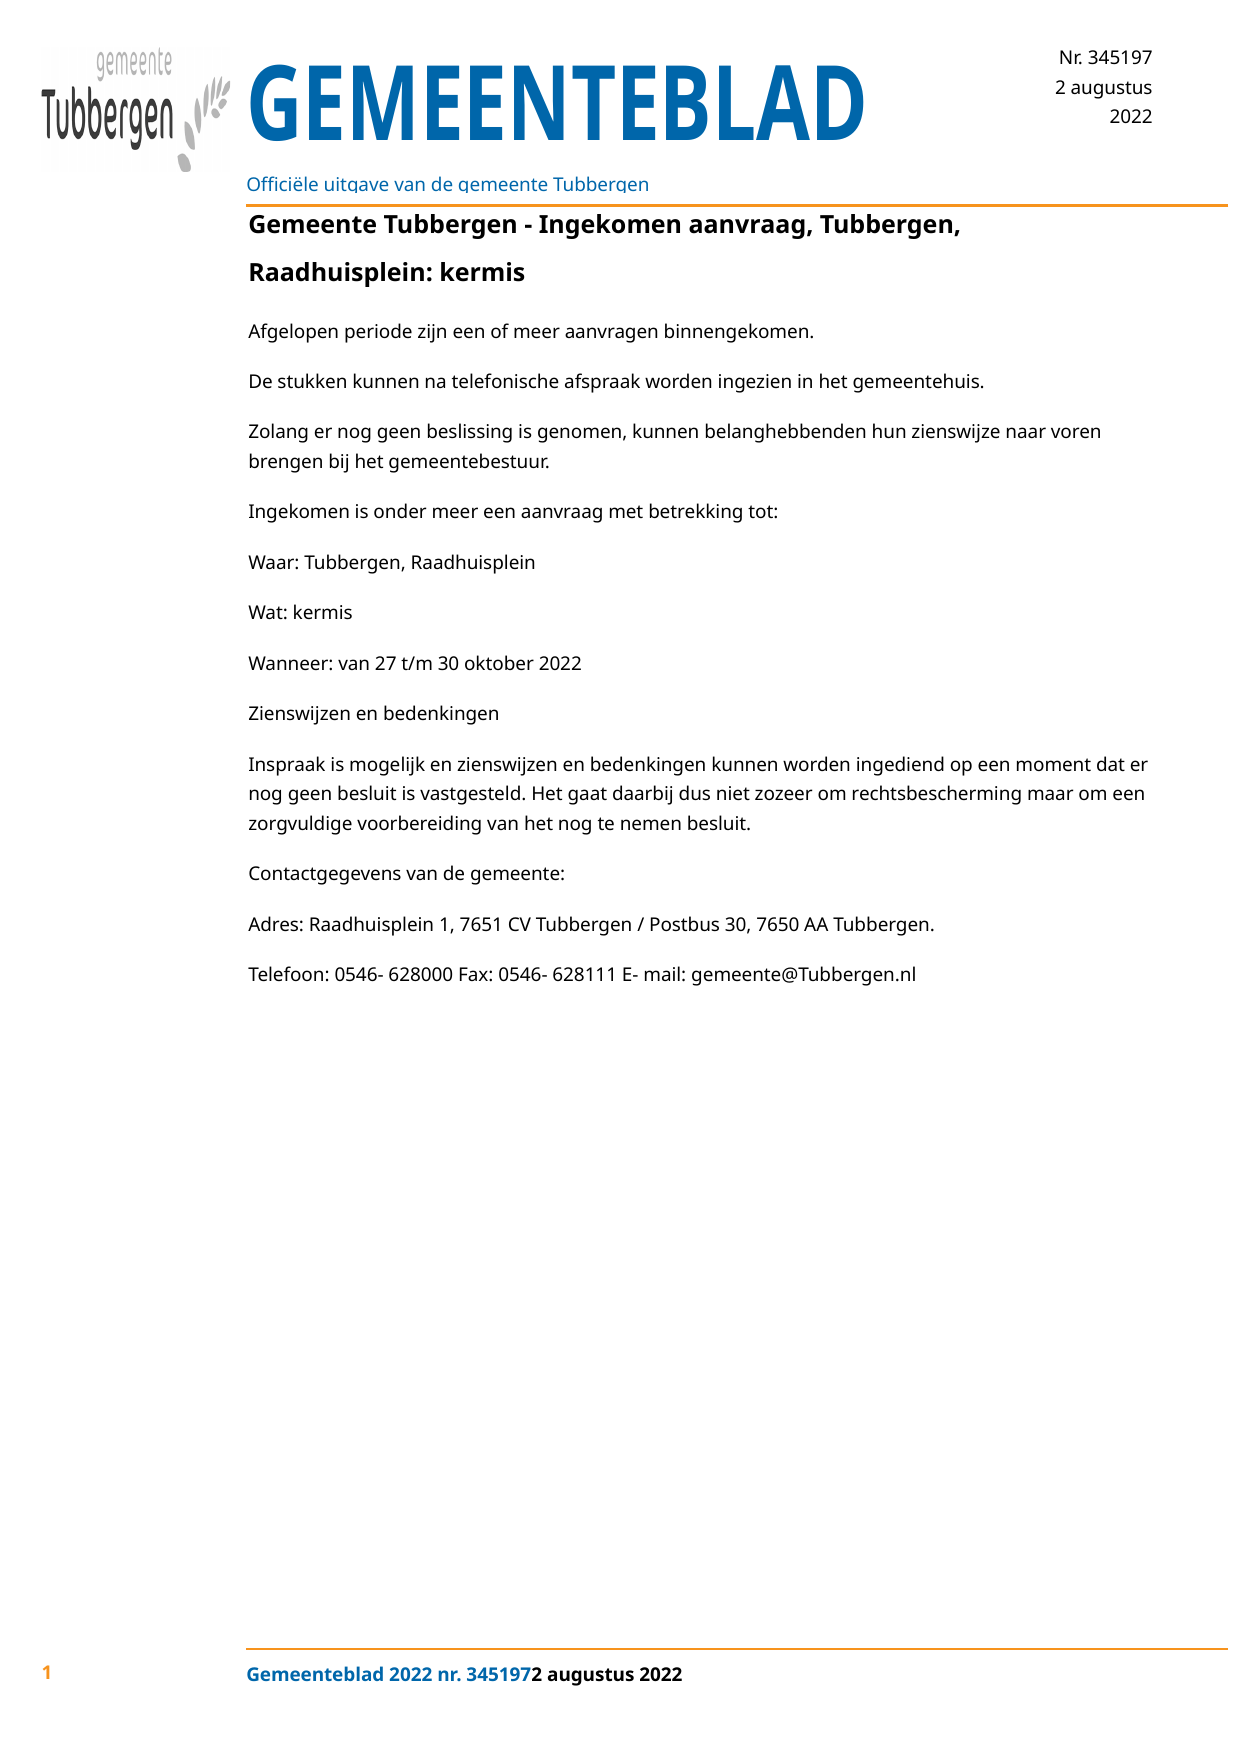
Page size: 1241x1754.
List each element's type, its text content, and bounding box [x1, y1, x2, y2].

text Telefoon: 0546- 628000 Fax: 0546- 628111 E- mail: gemeente@Tubbergen.nl [248, 961, 1152, 987]
text Wanneer: van 27 t/m 30 oktober 2022 [248, 650, 1152, 676]
text Zienswijzen en bedenkingen [248, 700, 1152, 726]
text Wat: kermis [248, 599, 1152, 625]
text Gemeente Tubbergen - Ingekomen aanvraag, Tubbergen, Raadhuisplein: kermis [248, 207, 1152, 288]
text Zolang er nog geen beslissing is genomen, kunnen belanghebbenden hun zienswijze naar voren brengen bij het gemeentebestuur. [248, 419, 1152, 474]
text Contactgegevens van de gemeente: [248, 860, 1152, 886]
text Adres: Raadhuisplein 1, 7651 CV Tubbergen / Postbus 30, 7650 AA Tubbergen. [248, 911, 1152, 937]
text De stukken kunnen na telefonische afspraak worden ingezien in het gemeentehuis. [248, 368, 1152, 394]
picture [41, 47, 231, 172]
text Afgelopen periode zijn een of meer aanvragen binnengekomen. [248, 318, 1152, 344]
text Ingekomen is onder meer een aanvraag met betrekking tot: [248, 499, 1152, 524]
text Waar: Tubbergen, Raadhuisplein [248, 549, 1152, 575]
text Inspraak is mogelijk en zienswijzen en bedenkingen kunnen worden ingediend op een moment dat er nog geen besluit is vastgesteld. Het gaat daarbij dus niet zozeer om rechtsbescherming maar om een zorgvuldige voorbereiding van het nog te nemen besluit. [248, 751, 1152, 836]
